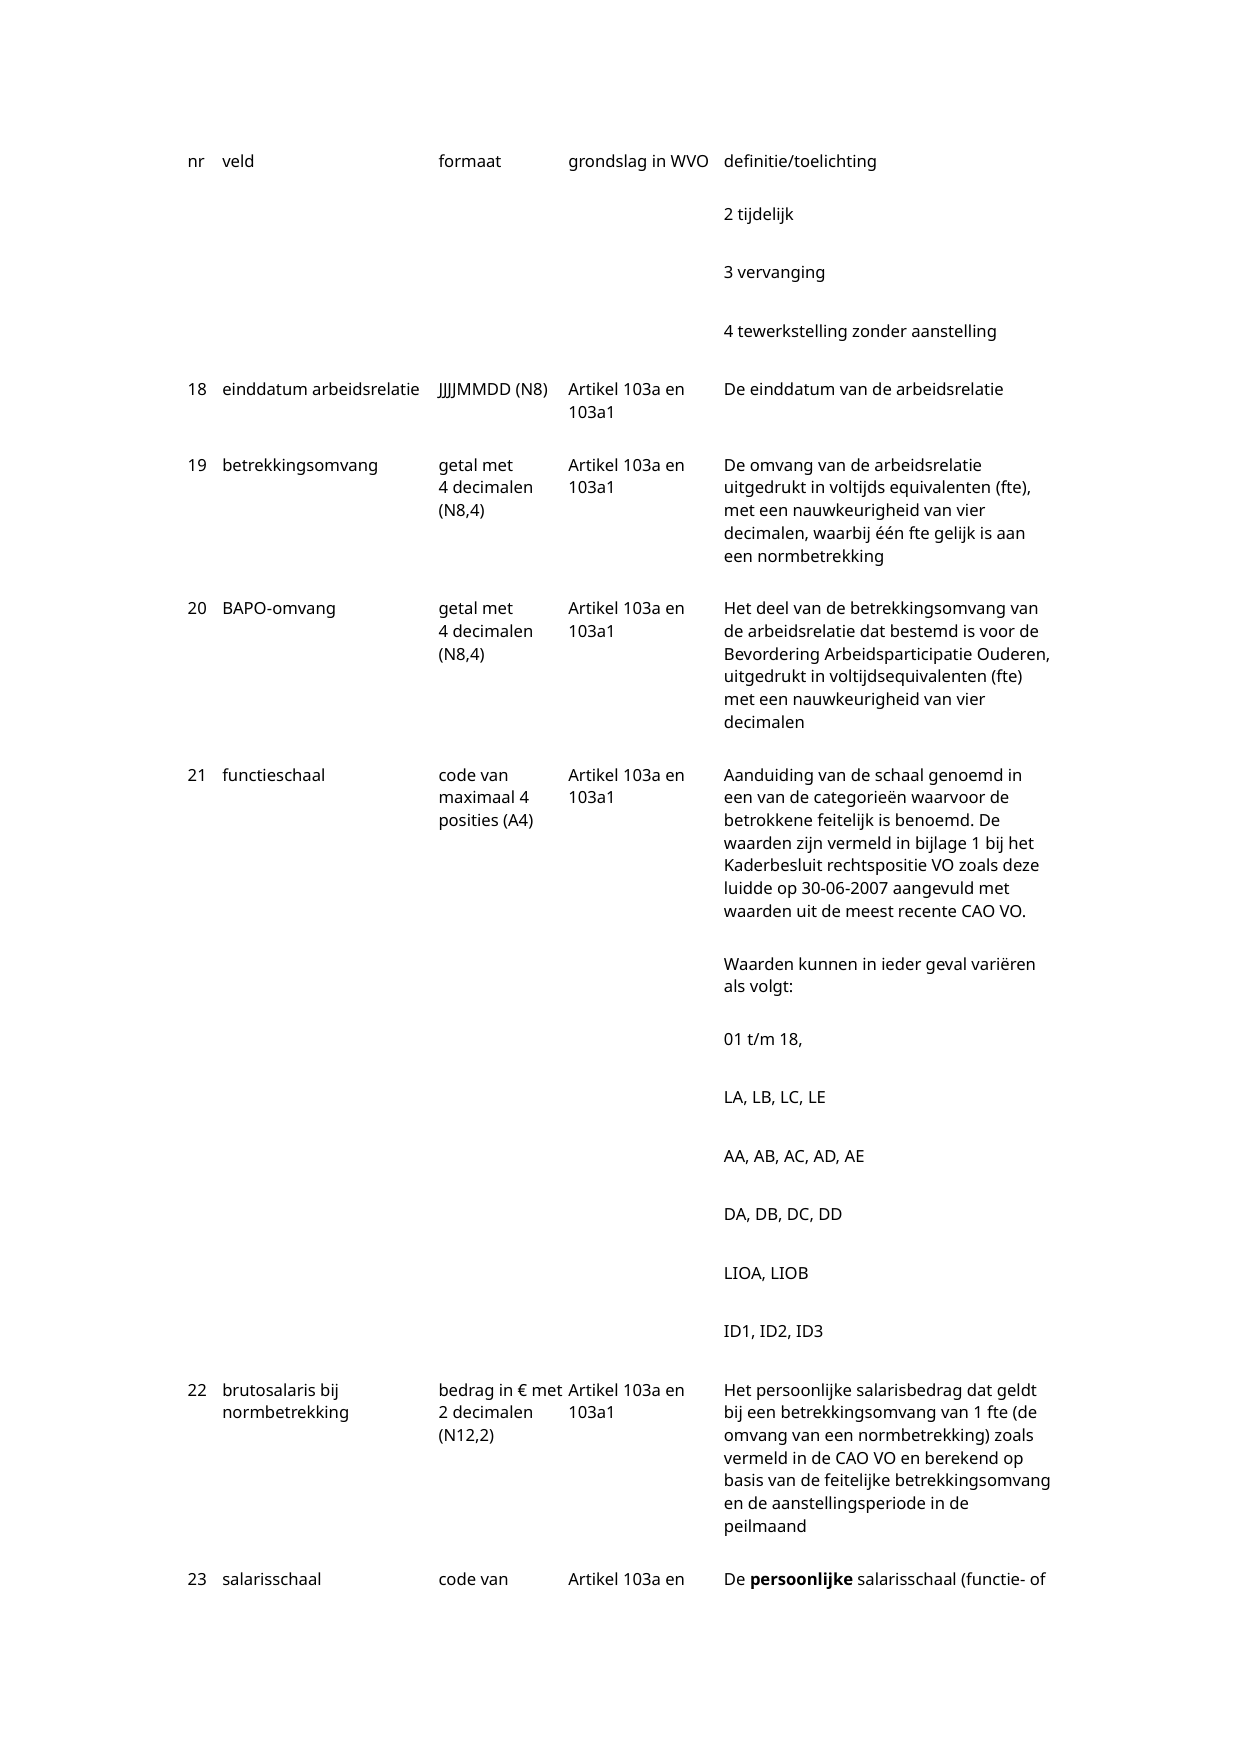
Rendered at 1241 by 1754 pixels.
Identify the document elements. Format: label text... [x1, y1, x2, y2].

table_cell ID1, ID2, ID3 [724, 1320, 1053, 1378]
table_cell Artikel 103a en 103a1 [568, 378, 724, 453]
table_cell 20 [188, 597, 222, 763]
table_cell salarisschaal [222, 1567, 438, 1590]
table_cell 21 [188, 763, 222, 952]
table_cell Artikel 103a en 103a1 [568, 763, 724, 952]
table_cell [568, 1086, 724, 1144]
table_cell BAPO-omvang [222, 597, 438, 763]
table_cell 23 [188, 1567, 222, 1590]
table_cell code van maximaal 4 posities (A4) [438, 763, 568, 952]
table_cell [438, 203, 568, 261]
table_cell [222, 1261, 438, 1320]
table_cell DA, DB, DC, DD [724, 1203, 1053, 1261]
table_cell [568, 203, 724, 261]
table_cell einddatum arbeidsrelatie [222, 378, 438, 453]
table_cell [188, 261, 222, 319]
table_cell getal met 4 decimalen (N8,4) [438, 454, 568, 597]
table_cell [188, 1320, 222, 1378]
table_cell [222, 1320, 438, 1378]
table_cell code van [438, 1567, 568, 1590]
table_cell 18 [188, 378, 222, 453]
table_cell brutosalaris bij normbetrekking [222, 1378, 438, 1567]
table_cell [438, 1320, 568, 1378]
table_cell [222, 1203, 438, 1261]
table_cell [222, 1086, 438, 1144]
table_cell De persoonlijke salarisschaal (functie- of [724, 1567, 1053, 1590]
table_cell [188, 1028, 222, 1086]
table_cell [438, 952, 568, 1028]
table_header grondslag in WVO [568, 150, 724, 203]
table_header definitie/toelichting [724, 150, 1053, 203]
table_cell [438, 261, 568, 319]
table_cell 4 tewerkstelling zonder aanstelling [724, 320, 1053, 378]
table_cell 2 tijdelijk [724, 203, 1053, 261]
table_cell [188, 1086, 222, 1144]
table_cell 3 vervanging [724, 261, 1053, 319]
table_cell 19 [188, 454, 222, 597]
table_cell [568, 261, 724, 319]
table_cell [438, 1261, 568, 1320]
table_cell [188, 1145, 222, 1203]
table_cell [188, 320, 222, 378]
table_cell [188, 952, 222, 1028]
table_cell [188, 1203, 222, 1261]
table_cell [222, 952, 438, 1028]
table_cell [438, 1145, 568, 1203]
table_header formaat [438, 150, 568, 203]
table_cell getal met 4 decimalen (N8,4) [438, 597, 568, 763]
table_cell [568, 1203, 724, 1261]
table_cell [438, 1203, 568, 1261]
table_cell [188, 203, 222, 261]
table_cell LA, LB, LC, LE [724, 1086, 1053, 1144]
table_cell [568, 952, 724, 1028]
table_cell De einddatum van de arbeidsrelatie [724, 378, 1053, 453]
table_cell 22 [188, 1378, 222, 1567]
table_cell 01 t/m 18, [724, 1028, 1053, 1086]
table_cell [438, 320, 568, 378]
table_cell Aanduiding van de schaal genoemd in een van de categorieën waarvoor de betrokkene feitelijk is benoemd. De waarden zijn vermeld in bijlage 1 bij het Kaderbesluit rechtspositie VO zoals deze luidde op 30-06-2007 aangevuld met waarden uit de meest recente CAO VO. [724, 763, 1053, 952]
table_cell [222, 1145, 438, 1203]
table_cell Het deel van de betrekkingsomvang van de arbeidsrelatie dat bestemd is voor de Bevordering Arbeidsparticipatie Ouderen, uitgedrukt in voltijdsequivalenten (fte) met een nauwkeurigheid van vier decimalen [724, 597, 1053, 763]
table_cell [568, 320, 724, 378]
table_cell [188, 1261, 222, 1320]
table_cell Artikel 103a en 103a1 [568, 1378, 724, 1567]
table_cell bedrag in € met 2 decimalen (N12,2) [438, 1378, 568, 1567]
table_cell Waarden kunnen in ieder geval variëren als volgt: [724, 952, 1053, 1028]
table_cell [222, 320, 438, 378]
table_header veld [222, 150, 438, 203]
table_cell [222, 203, 438, 261]
table_cell Het persoonlijke salarisbedrag dat geldt bij een betrekkingsomvang van 1 fte (de omvang van een normbetrekking) zoals vermeld in de CAO VO en berekend op basis van de feitelijke betrekkingsomvang en de aanstellingsperiode in de peilmaand [724, 1378, 1053, 1567]
table_cell De omvang van de arbeidsrelatie uitgedrukt in voltijds equivalenten (fte), met een nauwkeurigheid van vier decimalen, waarbij één fte gelijk is aan een normbetrekking [724, 454, 1053, 597]
table_cell Artikel 103a en [568, 1567, 724, 1590]
table_cell [438, 1028, 568, 1086]
table_cell Artikel 103a en 103a1 [568, 454, 724, 597]
table_cell [438, 1086, 568, 1144]
table_cell [222, 261, 438, 319]
table_cell [568, 1320, 724, 1378]
table_cell AA, AB, AC, AD, AE [724, 1145, 1053, 1203]
table_cell [222, 1028, 438, 1086]
table_header nr [188, 150, 222, 203]
table_cell [568, 1145, 724, 1203]
table_cell LIOA, LIOB [724, 1261, 1053, 1320]
table_cell [568, 1028, 724, 1086]
table_cell Artikel 103a en 103a1 [568, 597, 724, 763]
table_cell [568, 1261, 724, 1320]
table_cell betrekkingsomvang [222, 454, 438, 597]
table_cell functieschaal [222, 763, 438, 952]
table_cell JJJJMMDD (N8) [438, 378, 568, 453]
